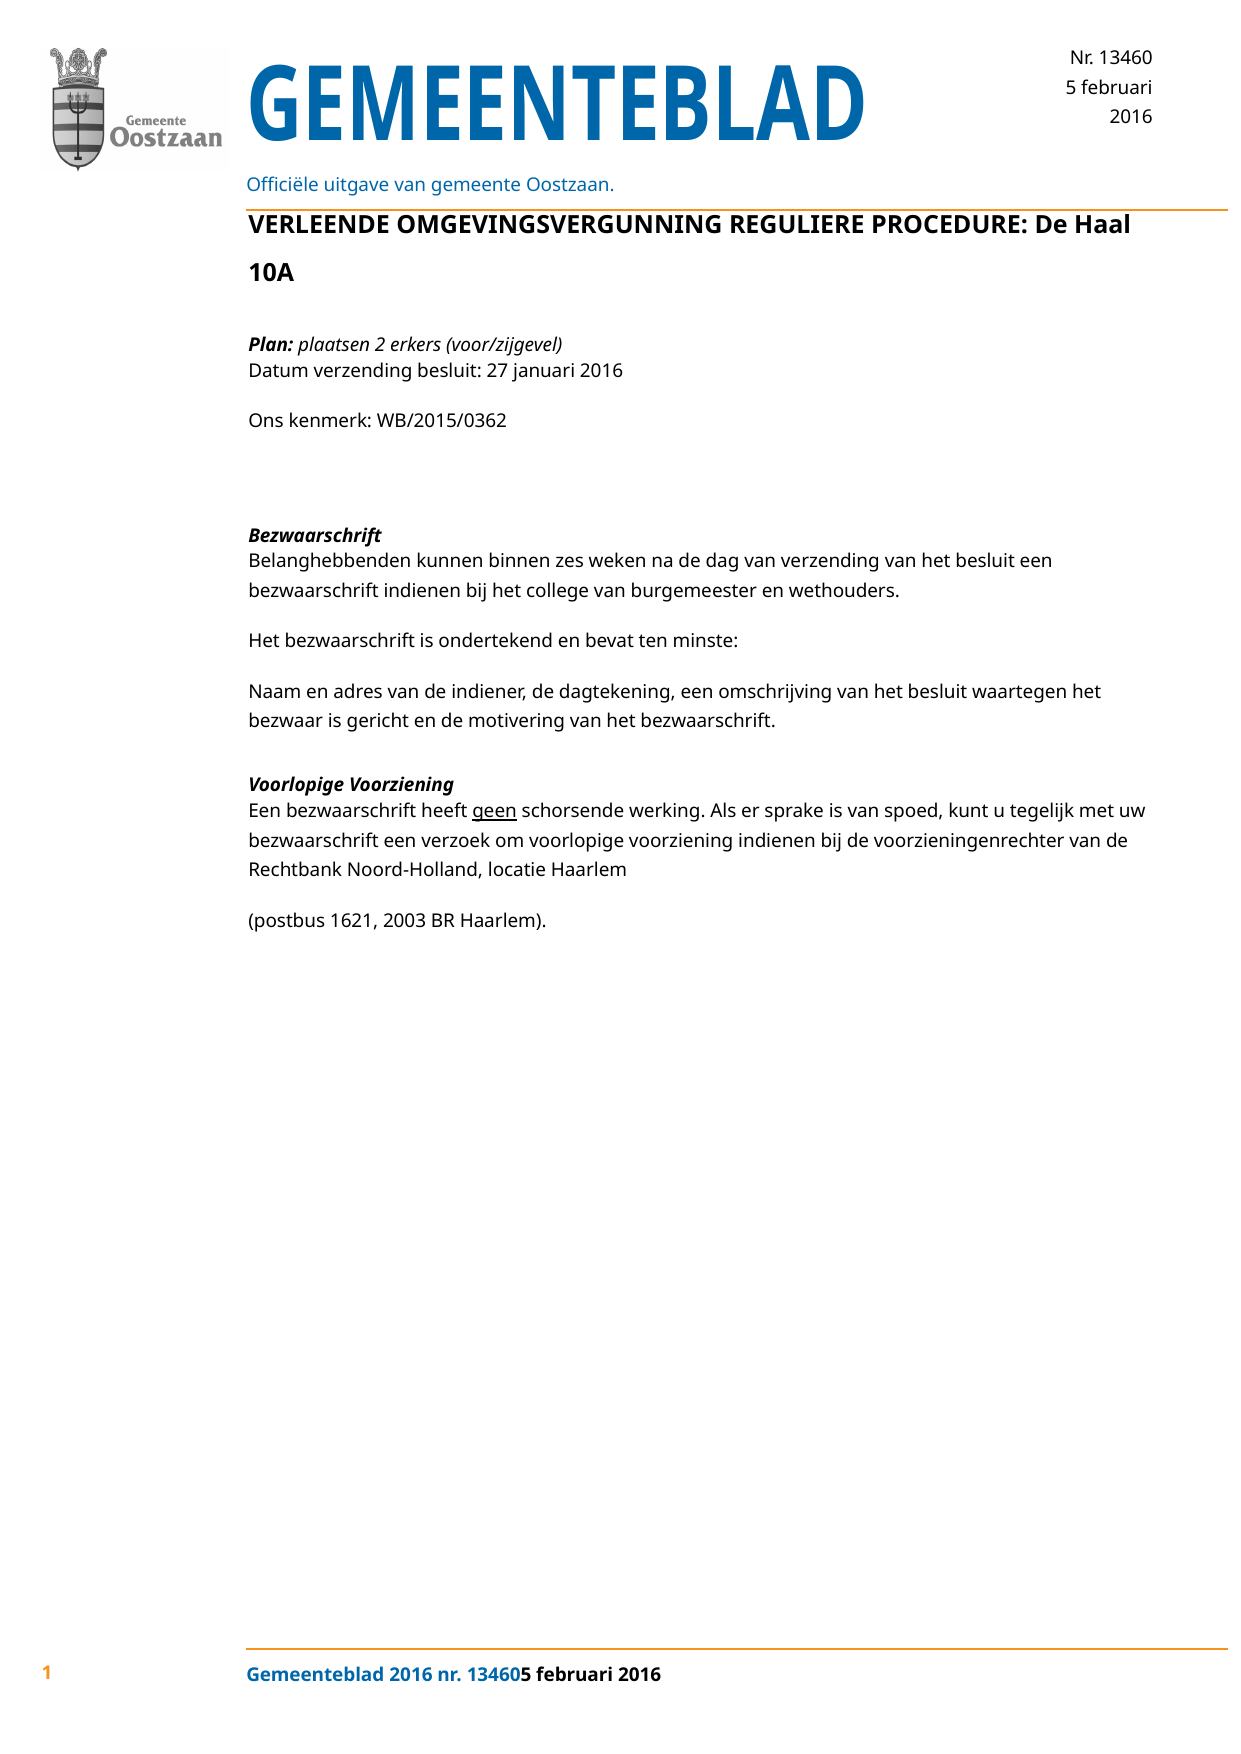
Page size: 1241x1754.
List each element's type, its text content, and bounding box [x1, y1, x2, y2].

text Ons kenmerk: WB/2015/0362 [248, 408, 1152, 433]
text Het bezwaarschrift is ondertekend en bevat ten minste: [248, 628, 1152, 653]
text Plan: plaatsen 2 erkers (voor/zijgevel) [248, 331, 1152, 357]
text (postbus 1621, 2003 BR Haarlem). [248, 907, 1152, 933]
text Datum verzending besluit: 27 januari 2016 [248, 357, 1152, 383]
text Een bezwaarschrift heeft geen schorsende werking. Als er sprake is van spoed, kunt u tegelijk met uw bezwaarschrift een verzoek om voorlopige voorziening indienen bij de voorzieningenrechter van de Rechtbank Noord-Holland, locatie Haarlem [248, 797, 1152, 882]
text VERLEENDE OMGEVINGSVERGUNNING REGULIERE PROCEDURE: De Haal 10A [248, 211, 1152, 288]
text Naam en adres van de indiener, de dagtekening, een omschrijving van het besluit waartegen het bezwaar is gericht en de motivering van het bezwaarschrift. [248, 678, 1152, 733]
text Belanghebbenden kunnen binnen zes weken na de dag van verzending van het besluit een bezwaarschrift indienen bij het college van burgemeester en wethouders. [248, 548, 1152, 603]
text Voorlopige Voorziening [248, 772, 1152, 797]
text Bezwaarschrift [248, 522, 1152, 548]
picture [41, 47, 231, 172]
